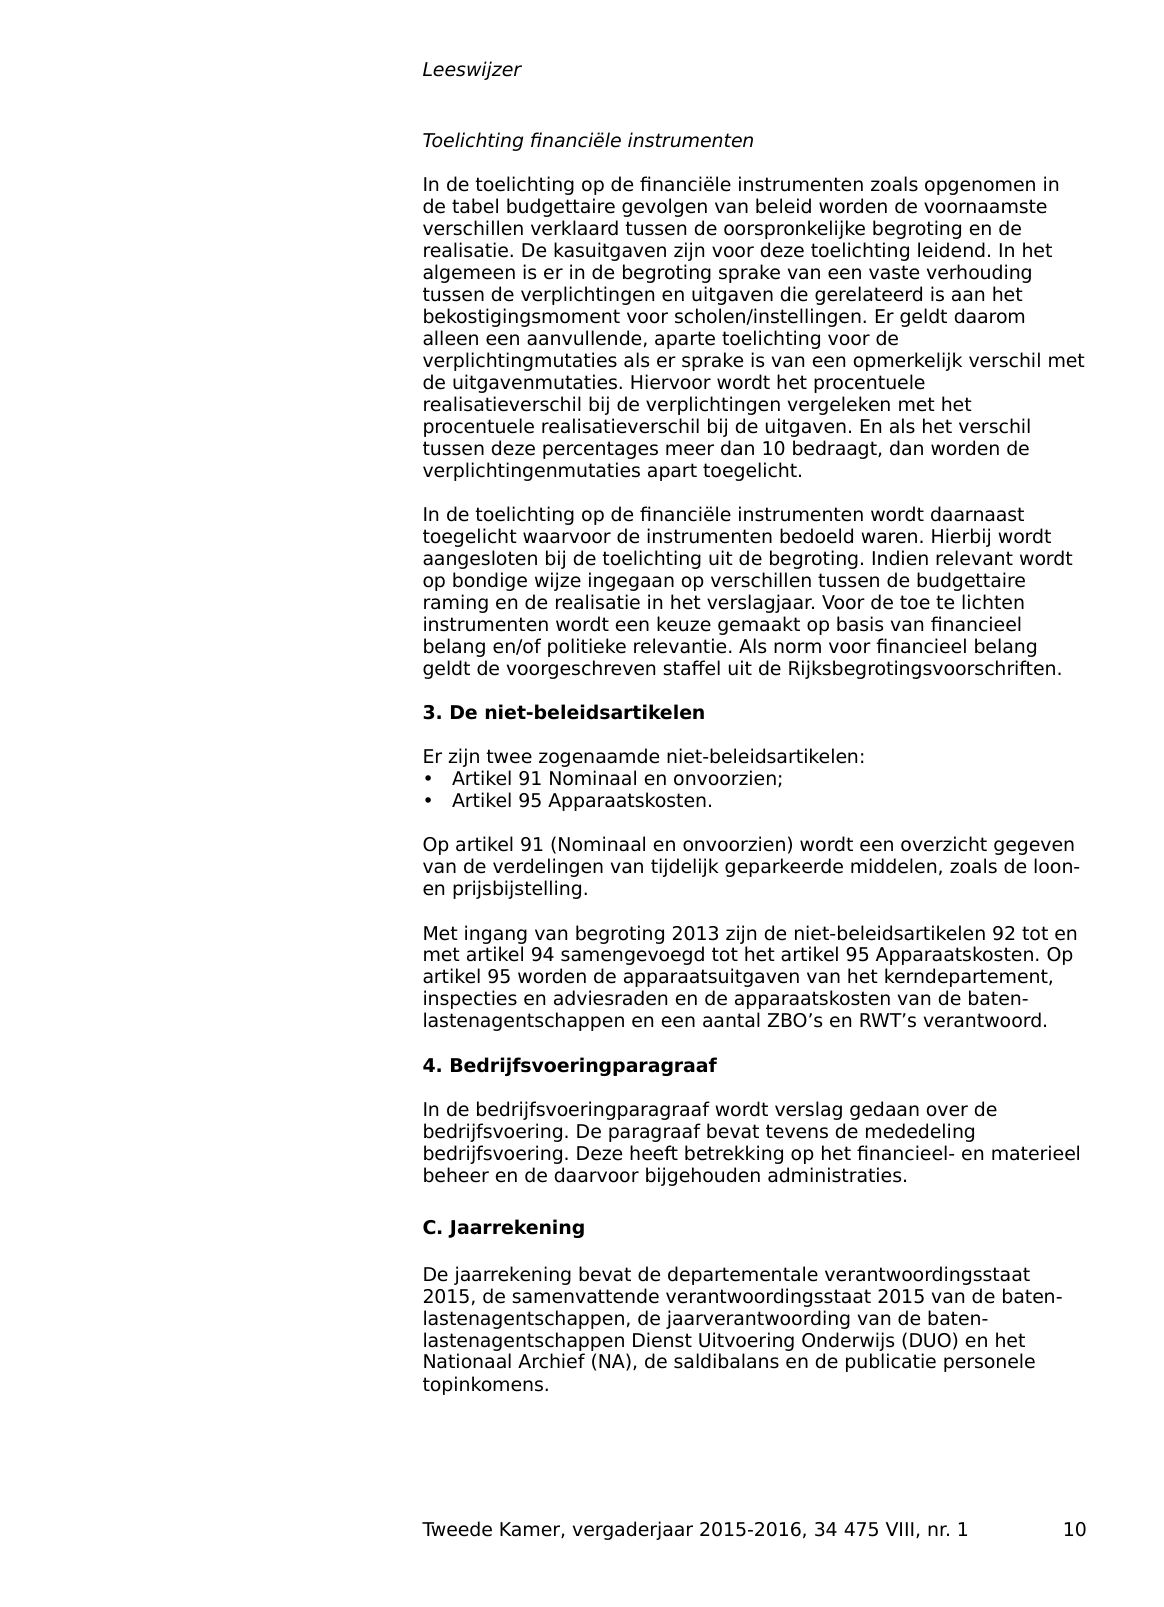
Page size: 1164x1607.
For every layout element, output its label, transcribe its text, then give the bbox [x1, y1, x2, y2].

subtitle Toelichting financiële instrumenten [422, 130, 1087, 152]
text In de toelichting op de financiële instrumenten wordt daarnaast toegelicht waarvoor de instrumenten bedoeld waren. Hierbij wordt aangesloten bij de toelichting uit de begroting. Indien relevant wordt op bondige wijze ingegaan op verschillen tussen de budgettaire raming en de realisatie in het verslagjaar. Voor de toe te lichten instrumenten wordt een keuze gemaakt op basis van financieel belang en/of politieke relevantie. Als norm voor financieel belang geldt de voorgeschreven staffel uit de Rijksbegrotingsvoorschriften. [422, 504, 1087, 680]
text Er zijn twee zogenaamde niet-beleidsartikelen: [422, 746, 1087, 768]
text Met ingang van begroting 2013 zijn de niet-beleidsartikelen 92 tot en met artikel 94 samengevoegd tot het artikel 95 Apparaatskosten. Op artikel 95 worden de apparaatsuitgaven van het kerndepartement, inspecties en adviesraden en de apparaatskosten van de baten-lastenagentschappen en een aantal ZBO’s en RWT’s verantwoord. [422, 922, 1087, 1032]
text Op artikel 91 (Nominaal en onvoorzien) wordt een overzicht gegeven van de verdelingen van tijdelijk geparkeerde middelen, zoals de loon- en prijsbijstelling. [422, 834, 1087, 900]
subtitle 4. Bedrijfsvoeringparagraaf [422, 1054, 1087, 1076]
text In de toelichting op de financiële instrumenten zoals opgenomen in de tabel budgettaire gevolgen van beleid worden de voornaamste verschillen verklaard tussen de oorspronkelijke begroting en de realisatie. De kasuitgaven zijn voor deze toelichting leidend. In het algemeen is er in de begroting sprake van een vaste verhouding tussen de verplichtingen en uitgaven die gerelateerd is aan het bekostigingsmoment voor scholen/instellingen. Er geldt daarom alleen een aanvullende, aparte toelichting voor de verplichtingmutaties als er sprake is van een opmerkelijk verschil met de uitgavenmutaties. Hiervoor wordt het procentuele realisatieverschil bij de verplichtingen vergeleken met het procentuele realisatieverschil bij de uitgaven. En als het verschil tussen deze percentages meer dan 10 bedraagt, dan worden de verplichtingenmutaties apart toegelicht. [422, 174, 1087, 482]
text • Artikel 91 Nominaal en onvoorzien; [422, 768, 1087, 790]
subtitle C. Jaarrekening [422, 1217, 1087, 1238]
text • Artikel 95 Apparaatskosten. [422, 790, 1087, 812]
text In de bedrijfsvoeringparagraaf wordt verslag gedaan over de bedrijfsvoering. De paragraaf bevat tevens de mededeling bedrijfsvoering. Deze heeft betrekking op het financieel- en materieel beheer en de daarvoor bijgehouden administraties. [422, 1099, 1087, 1187]
text De jaarrekening bevat de departementale verantwoordingsstaat 2015, de samenvattende verantwoordingsstaat 2015 van de baten-lastenagentschappen, de jaarverantwoording van de baten-lastenagentschappen Dienst Uitvoering Onderwijs (DUO) en het Nationaal Archief (NA), de saldibalans en de publicatie personele topinkomens. [422, 1263, 1087, 1395]
subtitle 3. De niet-beleidsartikelen [422, 702, 1087, 724]
